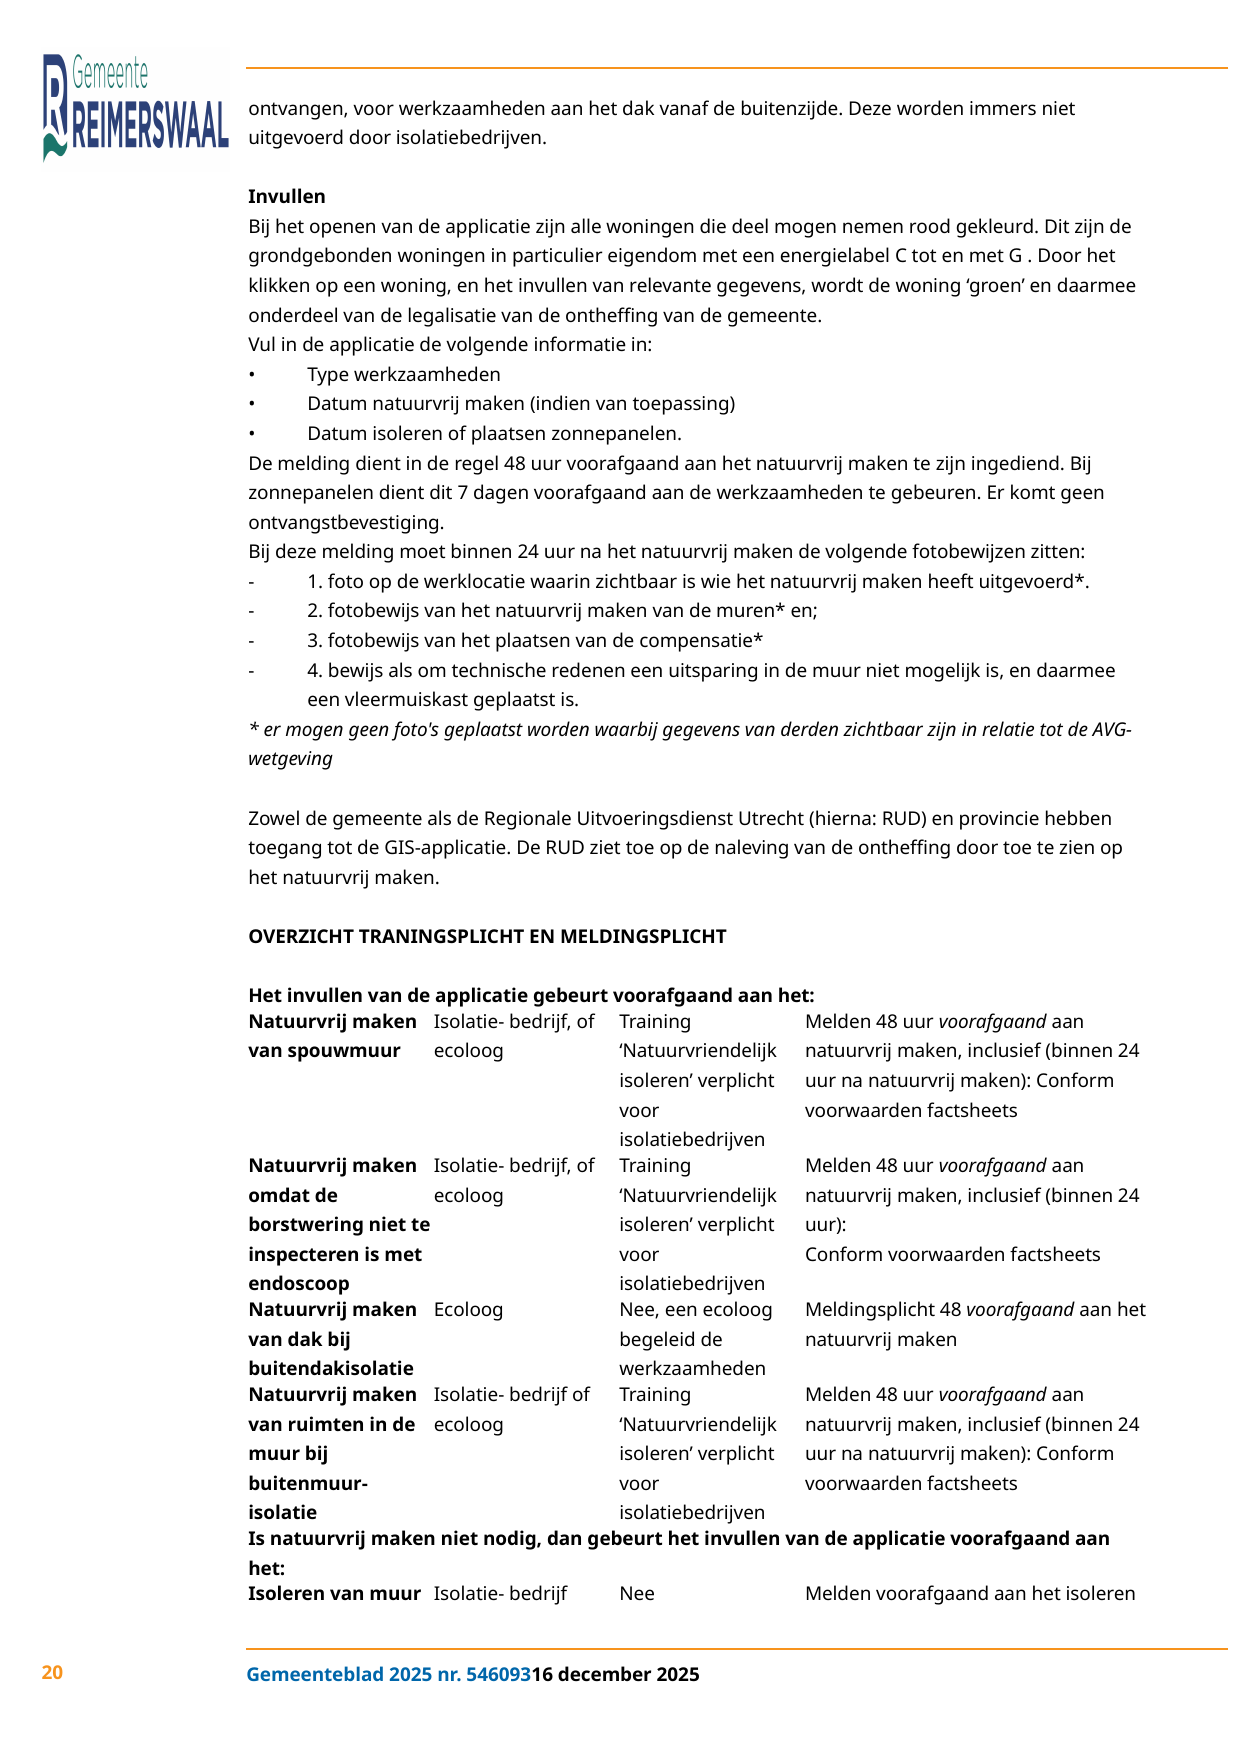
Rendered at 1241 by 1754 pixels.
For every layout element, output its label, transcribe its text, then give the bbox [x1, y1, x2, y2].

table_cell Ecoloog [434, 1296, 619, 1381]
table_cell Melden voorafgaand aan het isoleren [805, 1581, 1152, 1606]
table_cell Is natuurvrij maken niet nodig, dan gebeurt het invullen van de applicatie voorafgaand aan het: [248, 1525, 1152, 1581]
table_cell Training ‘Natuurvriendelijk isoleren’ verplicht voor isolatiebedrijven [619, 1152, 805, 1296]
table_cell Natuurvrij maken van spouwmuur [248, 1008, 433, 1152]
table_cell Isoleren van muur [248, 1581, 433, 1606]
table_cell Nee, een ecoloog begeleid de werkzaamheden [619, 1296, 805, 1381]
table_cell Isolatie- bedrijf, of ecoloog [434, 1008, 619, 1152]
list Datum isoleren of plaatsen zonnepanelen. [248, 420, 1152, 446]
list 4. bewijs als om technische redenen een uitsparing in de muur niet mogelijk is, en daarmee een vleermuiskast geplaatst is. [248, 657, 1152, 712]
text * er mogen geen foto's geplaatst worden waarbij gegevens van derden zichtbaar zijn in relatie tot de AVG-wetgeving [248, 716, 1152, 771]
list 1. foto op de werklocatie waarin zichtbaar is wie het natuurvrij maken heeft uitgevoerd*. [248, 568, 1152, 594]
text Zowel de gemeente als de Regionale Uitvoeringsdienst Utrecht (hierna: RUD) en provincie hebben toegang tot de GIS-applicatie. De RUD ziet toe op de naleving van de ontheffing door toe te zien op het natuurvrij maken. [248, 805, 1152, 890]
table_header Het invullen van de applicatie gebeurt voorafgaand aan het: [248, 983, 1152, 1008]
table_cell Melden 48 uur voorafgaand aan natuurvrij maken, inclusief (binnen 24 uur na natuurvrij maken): Conform voorwaarden factsheets [805, 1381, 1152, 1525]
list 2. fotobewijs van het natuurvrij maken van de muren* en; [248, 598, 1152, 623]
table_cell Meldingsplicht 48 voorafgaand aan het natuurvrij maken [805, 1296, 1152, 1381]
table_cell Melden 48 uur voorafgaand aan natuurvrij maken, inclusief (binnen 24 uur): Conform voorwaarden factsheets [805, 1152, 1152, 1296]
text Invullen [248, 183, 1152, 209]
table_cell Nee [619, 1581, 805, 1606]
table_cell Isolatie- bedrijf, of ecoloog [434, 1152, 619, 1296]
table_cell Training ‘Natuurvriendelijk isoleren’ verplicht voor isolatiebedrijven [619, 1008, 805, 1152]
table_cell Natuurvrij maken van ruimten in de muur bij buitenmuur- isolatie [248, 1381, 433, 1525]
text OVERZICHT TRANINGSPLICHT EN MELDINGSPLICHT [248, 923, 1152, 949]
picture [41, 47, 231, 172]
table_cell Melden 48 uur voorafgaand aan natuurvrij maken, inclusief (binnen 24 uur na natuurvrij maken): Conform voorwaarden factsheets [805, 1008, 1152, 1152]
text Bij het openen van de applicatie zijn alle woningen die deel mogen nemen rood gekleurd. Dit zijn de grondgebonden woningen in particulier eigendom met een energielabel C tot en met G . Door het klikken op een woning, en het invullen van relevante gegevens, wordt de woning ‘groen’ en daarmee onderdeel van de legalisatie van de ontheffing van de gemeente. [248, 213, 1152, 328]
table_cell Isolatie- bedrijf of ecoloog [434, 1381, 619, 1525]
table_cell Natuurvrij maken omdat de borstwering niet te inspecteren is met endoscoop [248, 1152, 433, 1296]
text ontvangen, voor werkzaamheden aan het dak vanaf de buitenzijde. Deze worden immers niet uitgevoerd door isolatiebedrijven. [248, 95, 1152, 150]
text De melding dient in de regel 48 uur voorafgaand aan het natuurvrij maken te zijn ingediend. Bij zonnepanelen dient dit 7 dagen voorafgaand aan de werkzaamheden te gebeuren. Er komt geen ontvangstbevestiging. [248, 450, 1152, 535]
list 3. fotobewijs van het plaatsen van de compensatie* [248, 627, 1152, 653]
text Vul in de applicatie de volgende informatie in: [248, 331, 1152, 357]
text Bij deze melding moet binnen 24 uur na het natuurvrij maken de volgende fotobewijzen zitten: [248, 538, 1152, 564]
list Type werkzaamheden [248, 361, 1152, 387]
table_cell Isolatie- bedrijf [434, 1581, 619, 1606]
table_cell Natuurvrij maken van dak bij buitendakisolatie [248, 1296, 433, 1381]
table_cell Training ‘Natuurvriendelijk isoleren’ verplicht voor isolatiebedrijven [619, 1381, 805, 1525]
list Datum natuurvrij maken (indien van toepassing) [248, 391, 1152, 416]
